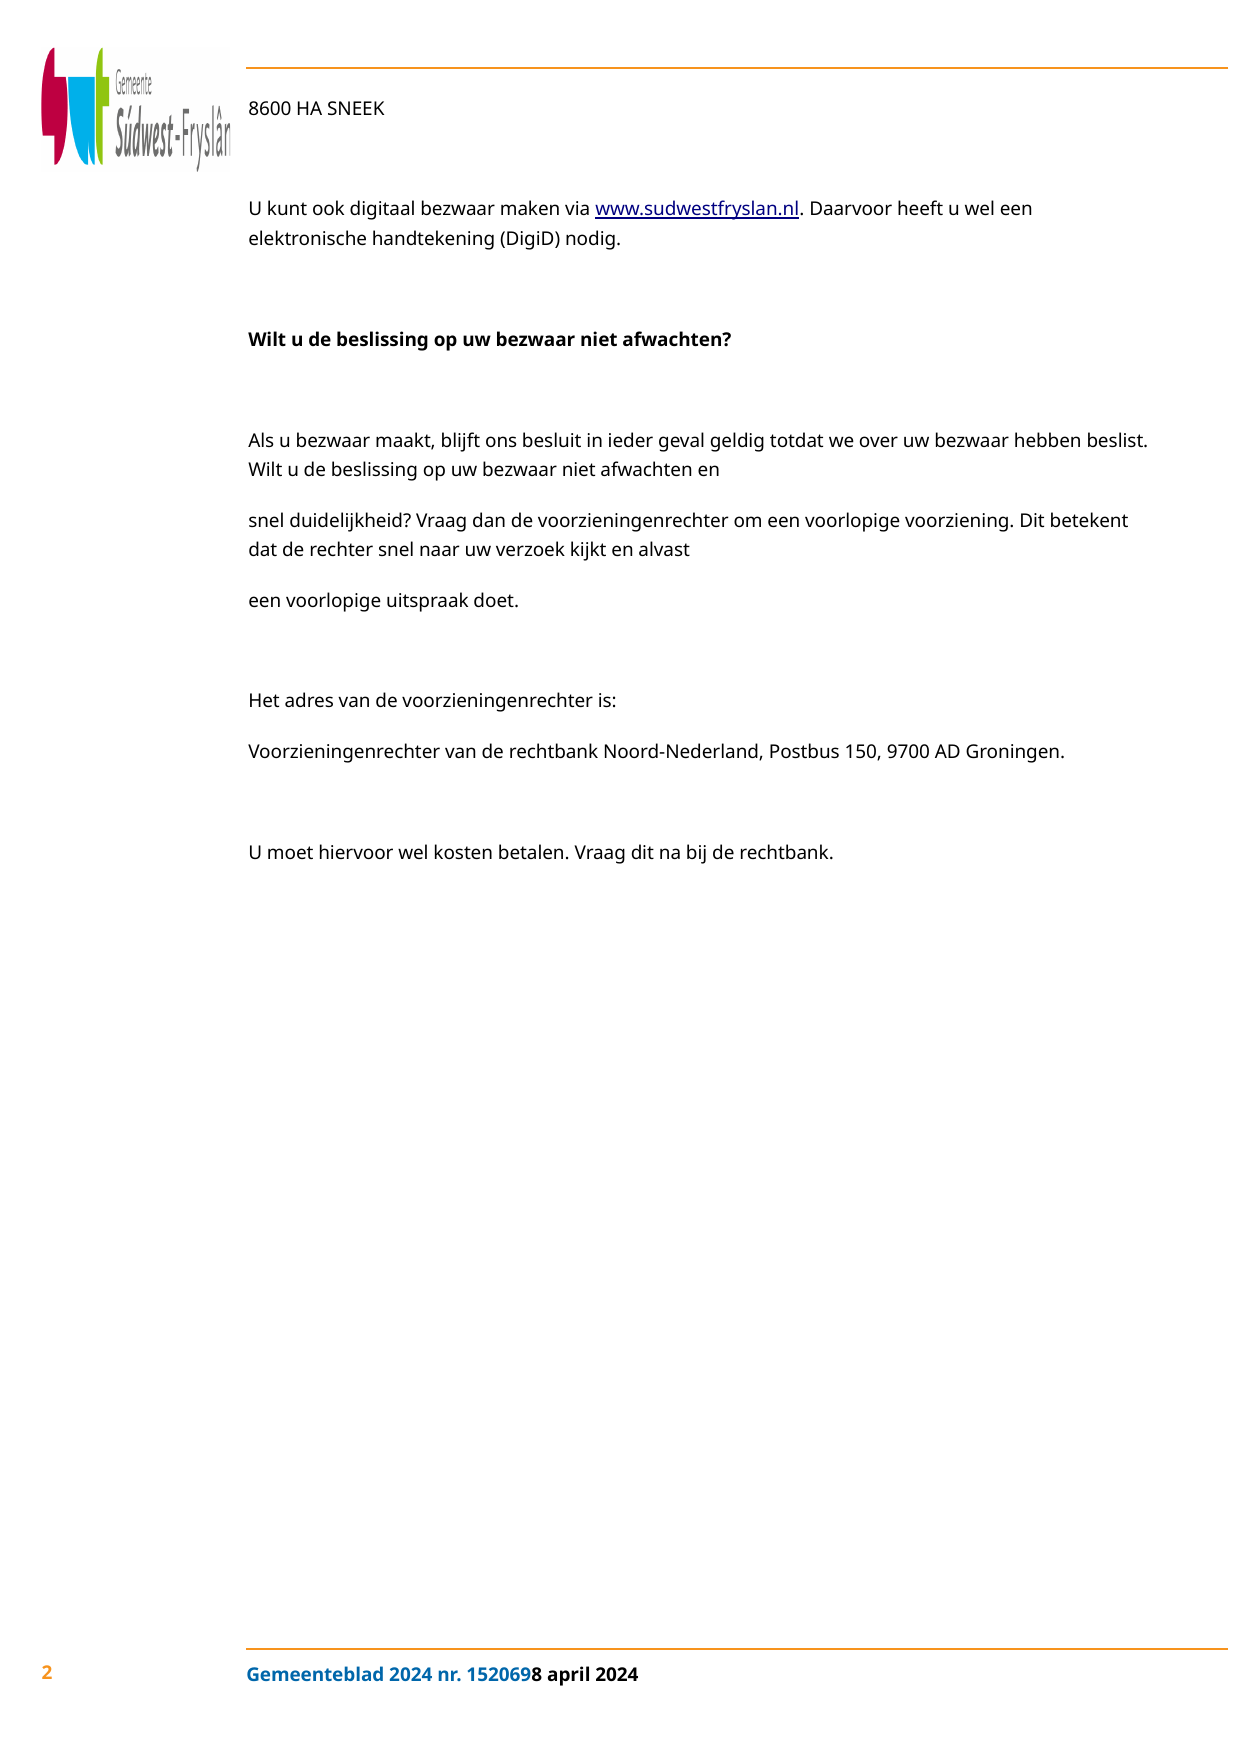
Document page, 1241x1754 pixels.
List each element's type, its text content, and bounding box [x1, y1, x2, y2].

text een voorlopige uitspraak doet. [248, 587, 1152, 613]
text snel duidelijkheid? Vraag dan de voorzieningenrechter om een voorlopige voorziening. Dit betekent dat de rechter snel naar uw verzoek kijkt en alvast [248, 507, 1152, 562]
text Het adres van de voorzieningenrechter is: [248, 688, 1152, 713]
text U moet hiervoor wel kosten betalen. Vraag dit na bij de rechtbank. [248, 839, 1152, 865]
text U kunt ook digitaal bezwaar maken via www.sudwestfryslan.nl. Daarvoor heeft u wel een elektronische handtekening (DigiD) nodig. [248, 196, 1152, 251]
text 8600 HA SNEEK [248, 95, 1152, 121]
text Wilt u de beslissing op uw bezwaar niet afwachten? [248, 326, 1152, 352]
text Als u bezwaar maakt, blijft ons besluit in ieder geval geldig totdat we over uw bezwaar hebben beslist. Wilt u de beslissing op uw bezwaar niet afwachten en [248, 427, 1152, 482]
picture [41, 47, 231, 172]
text Voorzieningenrechter van de rechtbank Noord-Nederland, Postbus 150, 9700 AD Groningen. [248, 738, 1152, 764]
